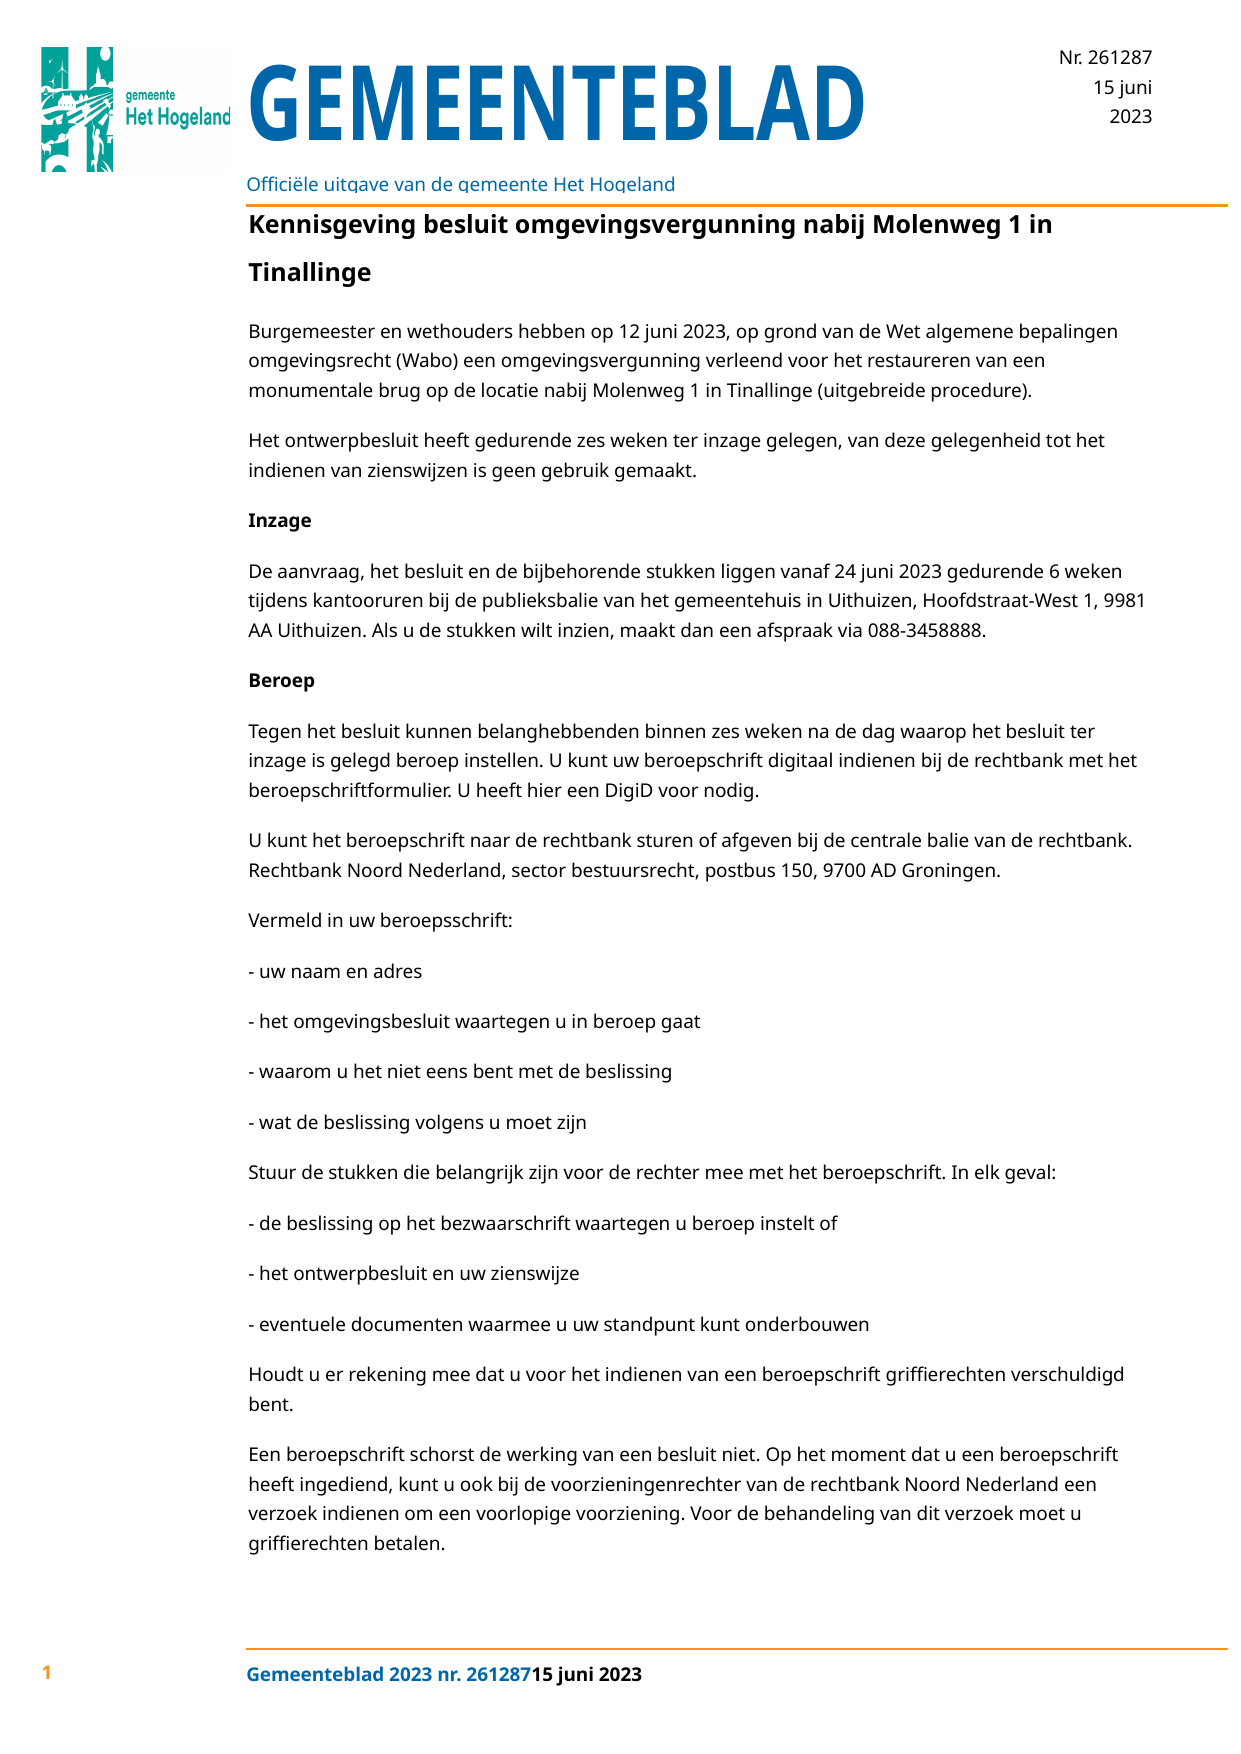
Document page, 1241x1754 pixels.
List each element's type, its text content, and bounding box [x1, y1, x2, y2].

text Het ontwerpbesluit heeft gedurende zes weken ter inzage gelegen, van deze gelegenheid tot het indienen van zienswijzen is geen gebruik gemaakt. [248, 427, 1152, 483]
text Houdt u er rekening mee dat u voor het indienen van een beroepschrift griffierechten verschuldigd bent. [248, 1361, 1152, 1417]
text - uw naam en adres [248, 958, 1152, 984]
text Inzage [248, 507, 1152, 533]
text - waarom u het niet eens bent met de beslissing [248, 1059, 1152, 1084]
text - wat de beslissing volgens u moet zijn [248, 1109, 1152, 1135]
text Burgemeester en wethouders hebben op 12 juni 2023, op grond van de Wet algemene bepalingen omgevingsrecht (Wabo) een omgevingsvergunning verleend voor het restaureren van een monumentale brug op de locatie nabij Molenweg 1 in Tinallinge (uitgebreide procedure). [248, 318, 1152, 403]
text De aanvraag, het besluit en de bijbehorende stukken liggen vanaf 24 juni 2023 gedurende 6 weken tijdens kantooruren bij de publieksbalie van het gemeentehuis in Uithuizen, Hoofdstraat-West 1, 9981 AA Uithuizen. Als u de stukken wilt inzien, maakt dan een afspraak via 088-3458888. [248, 558, 1152, 643]
text Beroep [248, 667, 1152, 693]
text Tegen het besluit kunnen belanghebbenden binnen zes weken na de dag waarop het besluit ter inzage is gelegd beroep instellen. U kunt uw beroepschrift digitaal indienen bij de rechtbank met het beroepschriftformulier. U heeft hier een DigiD voor nodig. [248, 718, 1152, 803]
text Stuur de stukken die belangrijk zijn voor de rechter mee met het beroepschrift. In elk geval: [248, 1159, 1152, 1185]
text - de beslissing op het bezwaarschrift waartegen u beroep instelt of [248, 1210, 1152, 1236]
text - het ontwerpbesluit en uw zienswijze [248, 1260, 1152, 1286]
text Vermeld in uw beroepsschrift: [248, 907, 1152, 933]
text Kennisgeving besluit omgevingsvergunning nabij Molenweg 1 in Tinallinge [248, 207, 1152, 288]
picture [41, 47, 231, 172]
text - eventuele documenten waarmee u uw standpunt kunt onderbouwen [248, 1311, 1152, 1337]
text U kunt het beroepschrift naar de rechtbank sturen of afgeven bij de centrale balie van de rechtbank. Rechtbank Noord Nederland, sector bestuursrecht, postbus 150, 9700 AD Groningen. [248, 827, 1152, 883]
text - het omgevingsbesluit waartegen u in beroep gaat [248, 1008, 1152, 1034]
text Een beroepschrift schorst de werking van een besluit niet. Op het moment dat u een beroepschrift heeft ingediend, kunt u ook bij de voorzieningenrechter van de rechtbank Noord Nederland een verzoek indienen om een voorlopige voorziening. Voor de behandeling van dit verzoek moet u griffierechten betalen. [248, 1441, 1152, 1556]
